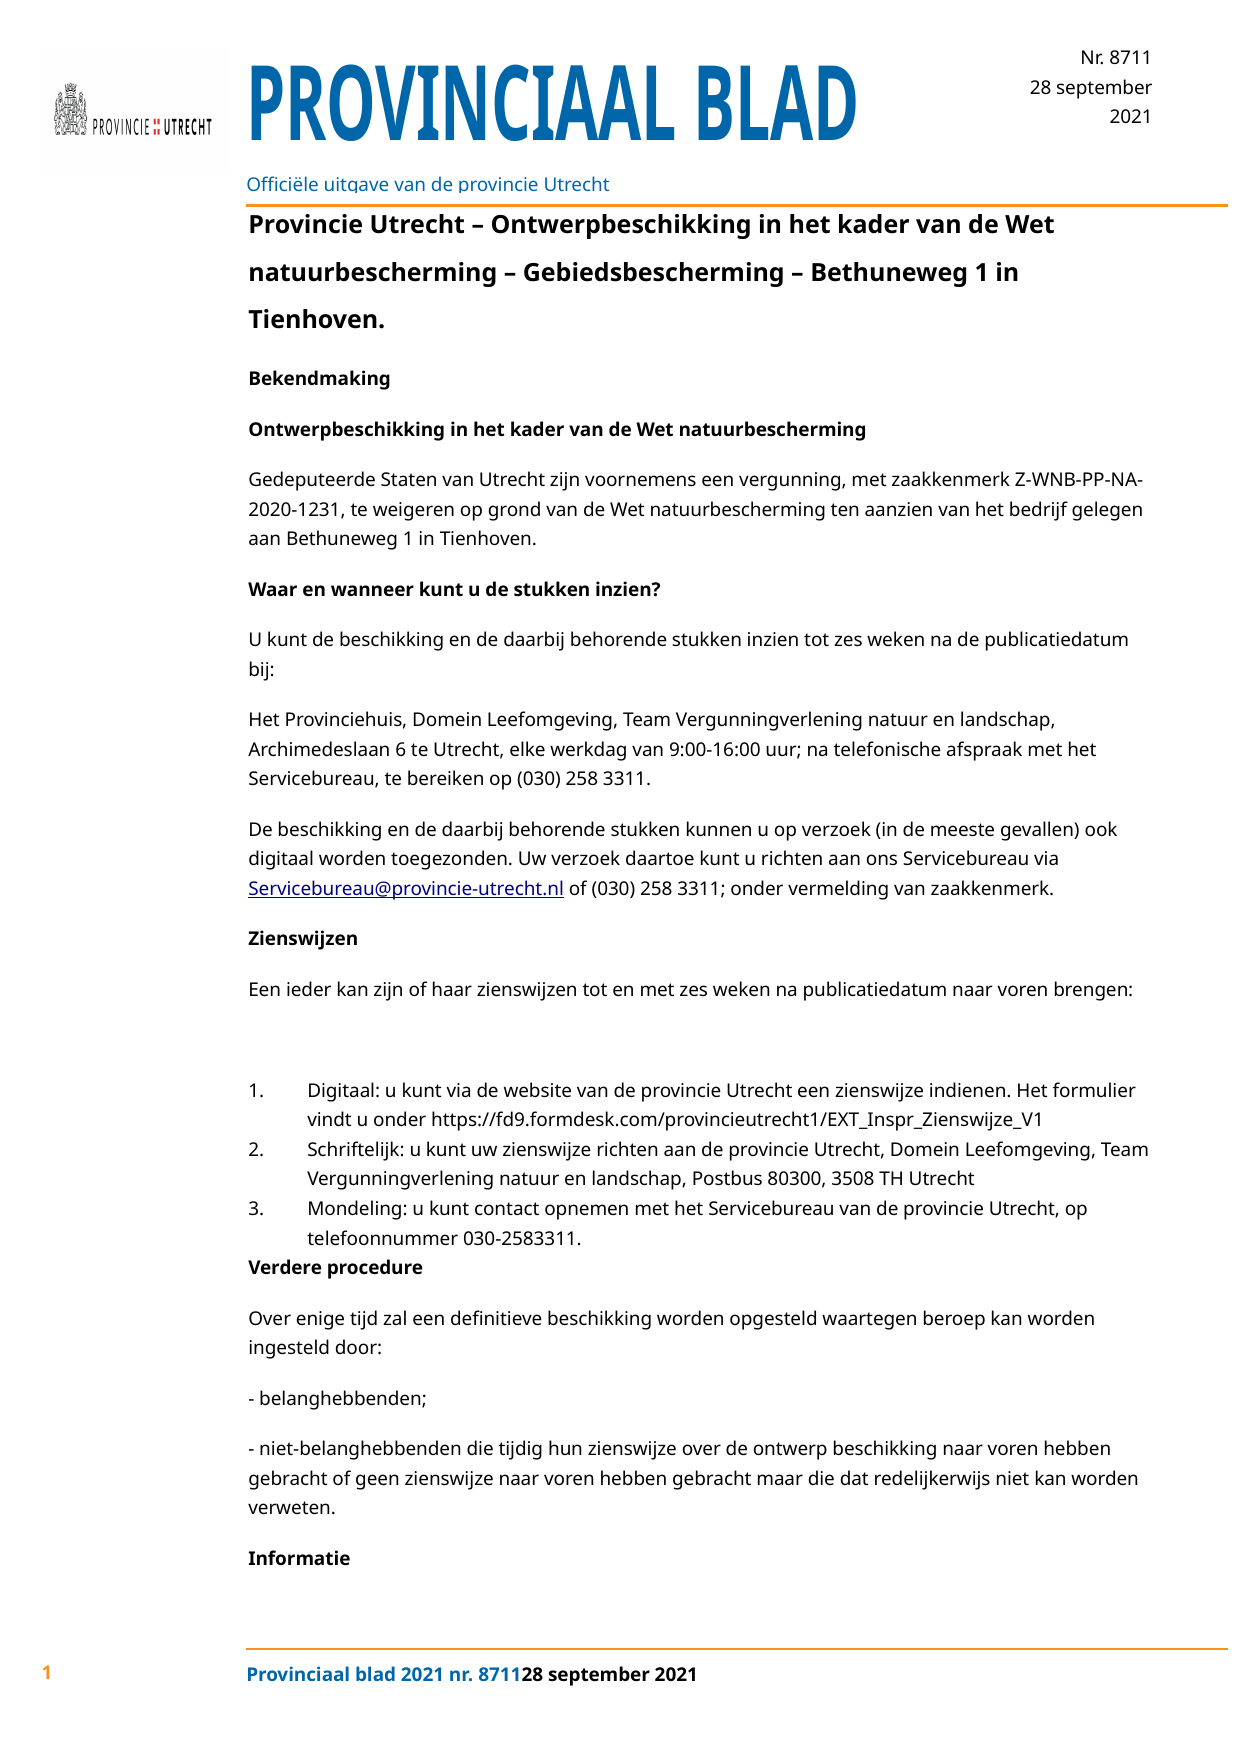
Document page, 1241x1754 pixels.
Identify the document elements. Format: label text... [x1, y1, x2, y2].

text Het Provinciehuis, Domein Leefomgeving, Team Vergunningverlening natuur en landschap, Archimedeslaan 6 te Utrecht, elke werkdag van 9:00-16:00 uur; na telefonische afspraak met het Servicebureau, te bereiken op (030) 258 3311. [248, 706, 1152, 791]
text Over enige tijd zal een definitieve beschikking worden opgesteld waartegen beroep kan worden ingesteld door: [248, 1305, 1152, 1360]
picture [41, 47, 231, 172]
text Provincie Utrecht – Ontwerpbeschikking in het kader van de Wet natuurbescherming – Gebiedsbescherming – Bethuneweg 1 in Tienhoven. [248, 207, 1152, 336]
text Informatie [248, 1545, 1152, 1570]
text Waar en wanneer kunt u de stukken inzien? [248, 576, 1152, 602]
text Gedeputeerde Staten van Utrecht zijn voornemens een vergunning, met zaakkenmerk Z-WNB-PP-NA-2020-1231, te weigeren op grond van de Wet natuurbescherming ten aanzien van het bedrijf gelegen aan Bethuneweg 1 in Tienhoven. [248, 466, 1152, 551]
text U kunt de beschikking en de daarbij behorende stukken inzien tot zes weken na de publicatiedatum bij: [248, 626, 1152, 682]
text Een ieder kan zijn of haar zienswijzen tot en met zes weken na publicatiedatum naar voren brengen: [248, 976, 1152, 1002]
list Schriftelijk: u kunt uw zienswijze richten aan de provincie Utrecht, Domein Leefomgeving, Team Vergunningverlening natuur en landschap, Postbus 80300, 3508 TH Utrecht [248, 1136, 1152, 1191]
text Ontwerpbeschikking in het kader van de Wet natuurbescherming [248, 416, 1152, 442]
text - niet-belanghebbenden die tijdig hun zienswijze over de ontwerp beschikking naar voren hebben gebracht of geen zienswijze naar voren hebben gebracht maar die dat redelijkerwijs niet kan worden verweten. [248, 1435, 1152, 1520]
text De beschikking en de daarbij behorende stukken kunnen u op verzoek (in de meeste gevallen) ook digitaal worden toegezonden. Uw verzoek daartoe kunt u richten aan ons Servicebureau via Servicebureau@provincie-utrecht.nl of (030) 258 3311; onder vermelding van zaakkenmerk. [248, 816, 1152, 901]
text Bekendmaking [248, 366, 1152, 391]
list Mondeling: u kunt contact opnemen met het Servicebureau van de provincie Utrecht, op telefoonnummer 030-2583311. [248, 1195, 1152, 1250]
list Digitaal: u kunt via de website van de provincie Utrecht een zienswijze indienen. Het formulier vindt u onder https://fd9.formdesk.com/provincieutrecht1/EXT_Inspr_Zienswijze_V1 [248, 1077, 1152, 1132]
text Zienswijzen [248, 926, 1152, 951]
text Verdere procedure [248, 1254, 1152, 1280]
text - belanghebbenden; [248, 1385, 1152, 1410]
